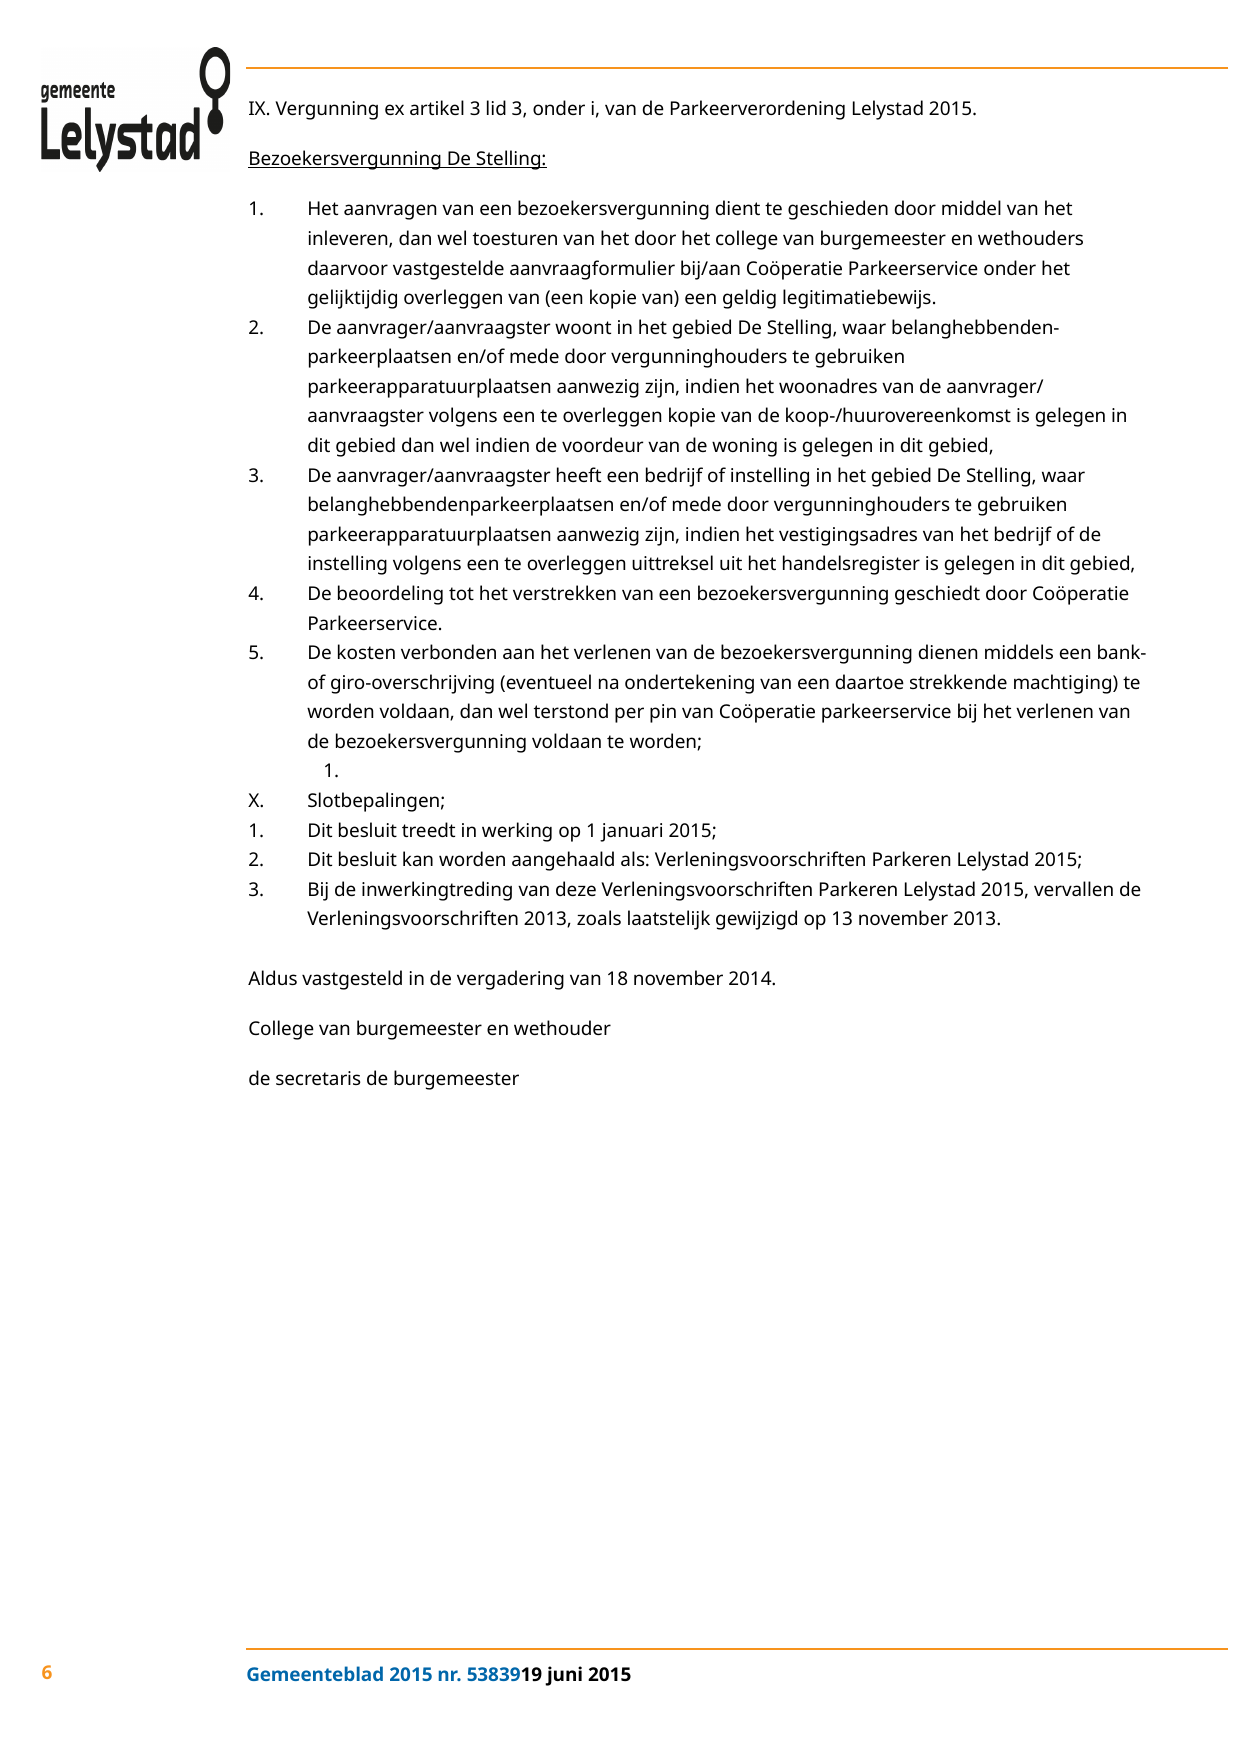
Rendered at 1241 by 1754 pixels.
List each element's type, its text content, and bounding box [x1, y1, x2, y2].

list Slotbepalingen; [248, 787, 1152, 813]
text de secretaris de burgemeester [248, 1066, 1152, 1091]
list Het aanvragen van een bezoekersvergunning dient te geschieden door middel van het inleveren, dan wel toesturen van het door het college van burgemeester en wethouders daarvoor vastgestelde aanvraagformulier bij/aan Coöperatie Parkeerservice onder het gelijktijdig overleggen van (een kopie van) een geldig legitimatiebewijs. [248, 196, 1152, 310]
list Dit besluit treedt in werking op 1 januari 2015; [248, 817, 1152, 843]
text College van burgemeester en wethouder [248, 1015, 1152, 1041]
list Dit besluit kan worden aangehaald als: Verleningsvoorschriften Parkeren Lelystad 2015; [248, 846, 1152, 872]
list De kosten verbonden aan het verlenen van de bezoekersvergunning dienen middels een bank- of giro-overschrijving (eventueel na ondertekening van een daartoe strekkende machtiging) te worden voldaan, dan wel terstond per pin van Coöperatie parkeerservice bij het verlenen van de bezoekersvergunning voldaan te worden; [248, 639, 1152, 754]
picture [41, 47, 231, 172]
text Bezoekersvergunning De Stelling: [248, 145, 1152, 171]
list Bij de inwerkingtreding van deze Verleningsvoorschriften Parkeren Lelystad 2015, vervallen de Verleningsvoorschriften 2013, zoals laatstelijk gewijzigd op 13 november 2013. [248, 876, 1152, 931]
text Aldus vastgesteld in de vergadering van 18 november 2014. [248, 965, 1152, 991]
list De aanvrager/aanvraagster woont in het gebied De Stelling, waar belanghebbenden-parkeerplaatsen en/of mede door vergunninghouders te gebruiken parkeerapparatuurplaatsen aanwezig zijn, indien het woonadres van de aanvrager/ aanvraagster volgens een te overleggen kopie van de koop-/huurovereenkomst is gelegen in dit gebied dan wel indien de voordeur van de woning is gelegen in dit gebied, [248, 314, 1152, 458]
list De aanvrager/aanvraagster heeft een bedrijf of instelling in het gebied De Stelling, waar belanghebbendenparkeerplaatsen en/of mede door vergunninghouders te gebruiken parkeerapparatuurplaatsen aanwezig zijn, indien het vestigingsadres van het bedrijf of de instelling volgens een te overleggen uittreksel uit het handelsregister is gelegen in dit gebied, [248, 462, 1152, 576]
text IX. Vergunning ex artikel 3 lid 3, onder i, van de Parkeerverordening Lelystad 2015. [248, 95, 1152, 121]
list De beoordeling tot het verstrekken van een bezoekersvergunning geschiedt door Coöperatie Parkeerservice. [248, 580, 1152, 636]
